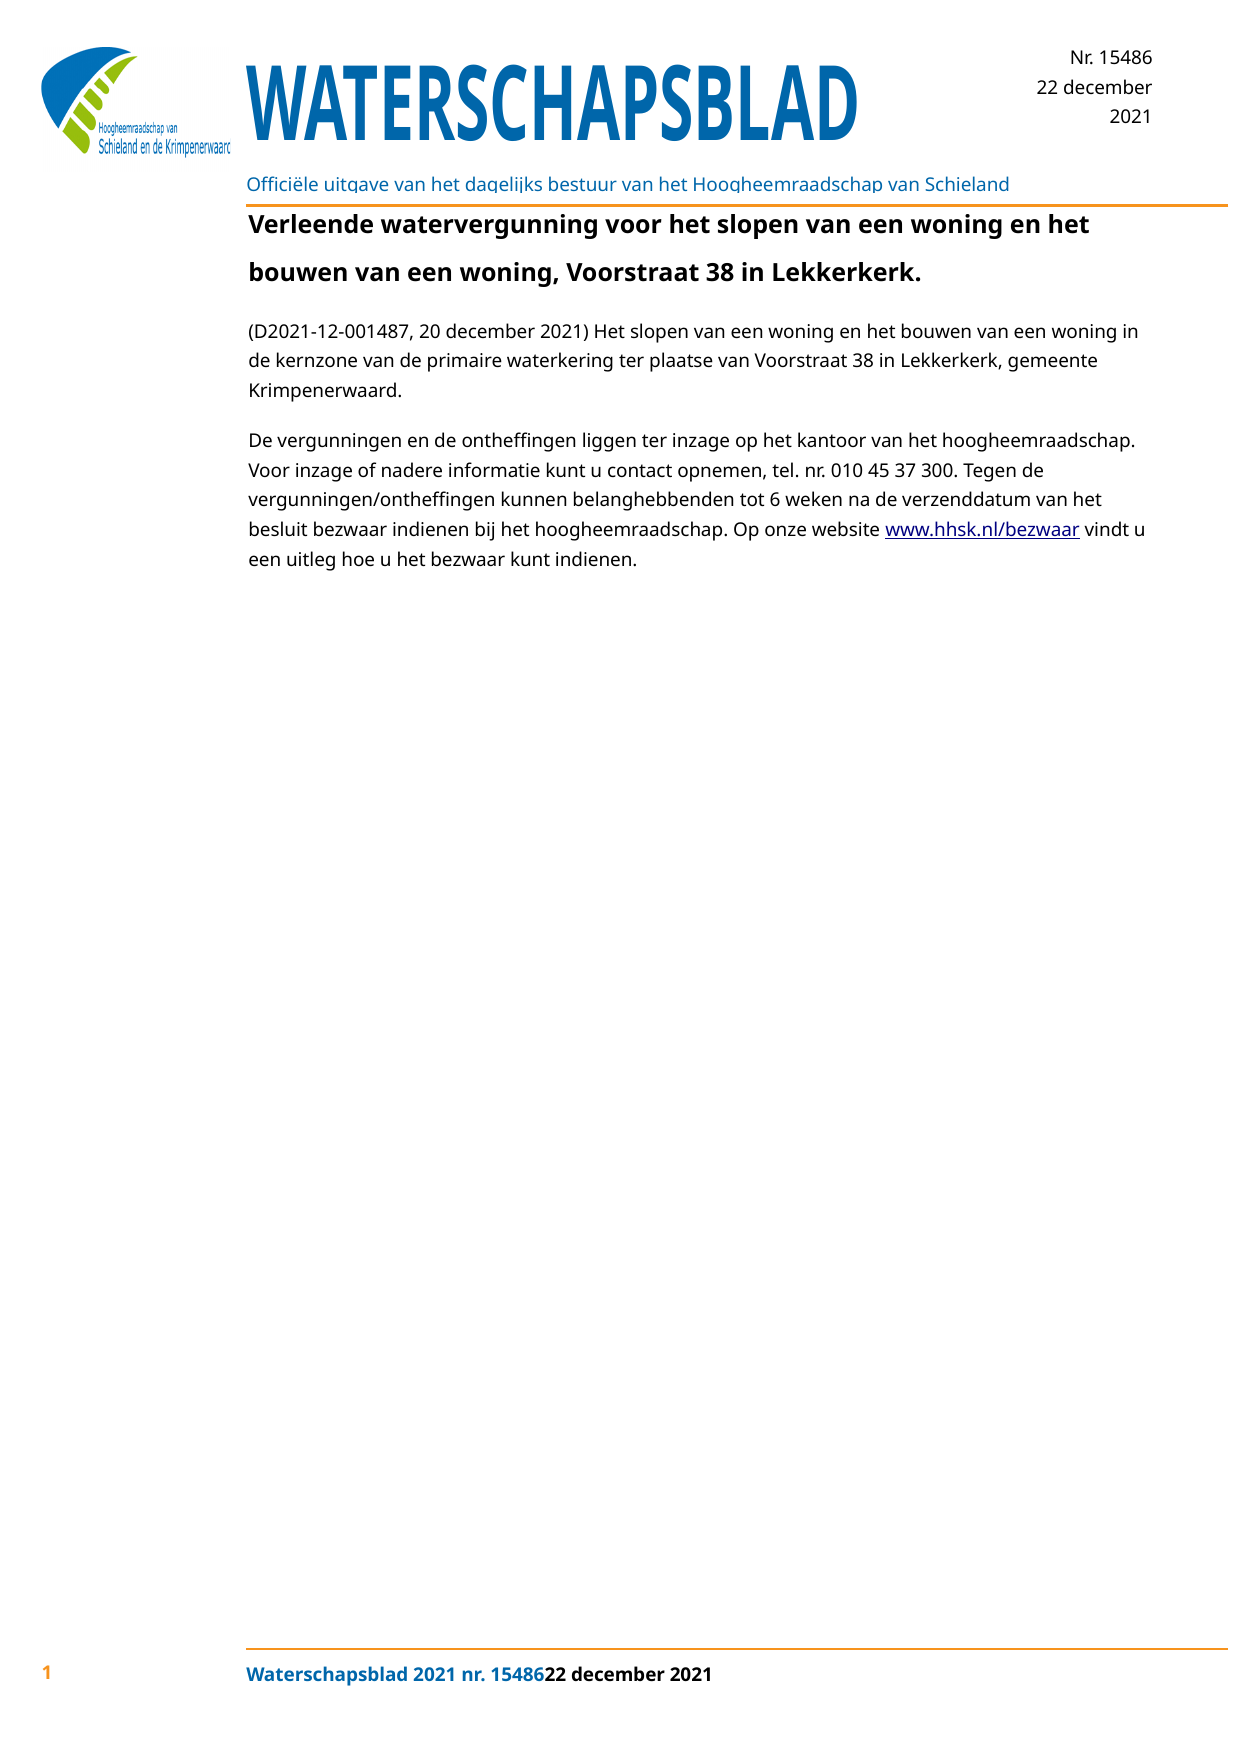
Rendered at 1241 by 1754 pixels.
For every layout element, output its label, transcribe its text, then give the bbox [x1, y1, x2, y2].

picture [41, 47, 231, 172]
text Verleende watervergunning voor het slopen van een woning en het bouwen van een woning, Voorstraat 38 in Lekkerkerk. [248, 207, 1152, 288]
text (D2021-12-001487, 20 december 2021) Het slopen van een woning en het bouwen van een woning in de kernzone van de primaire waterkering ter plaatse van Voorstraat 38 in Lekkerkerk, gemeente Krimpenerwaard. [248, 318, 1152, 403]
text De vergunningen en de ontheffingen liggen ter inzage op het kantoor van het hoogheemraadschap. Voor inzage of nadere informatie kunt u contact opnemen, tel. nr. 010 45 37 300. Tegen de vergunningen/ontheffingen kunnen belanghebbenden tot 6 weken na de verzenddatum van het besluit bezwaar indienen bij het hoogheemraadschap. Op onze website www.hhsk.nl/bezwaar vindt u een uitleg hoe u het bezwaar kunt indienen. [248, 427, 1152, 572]
